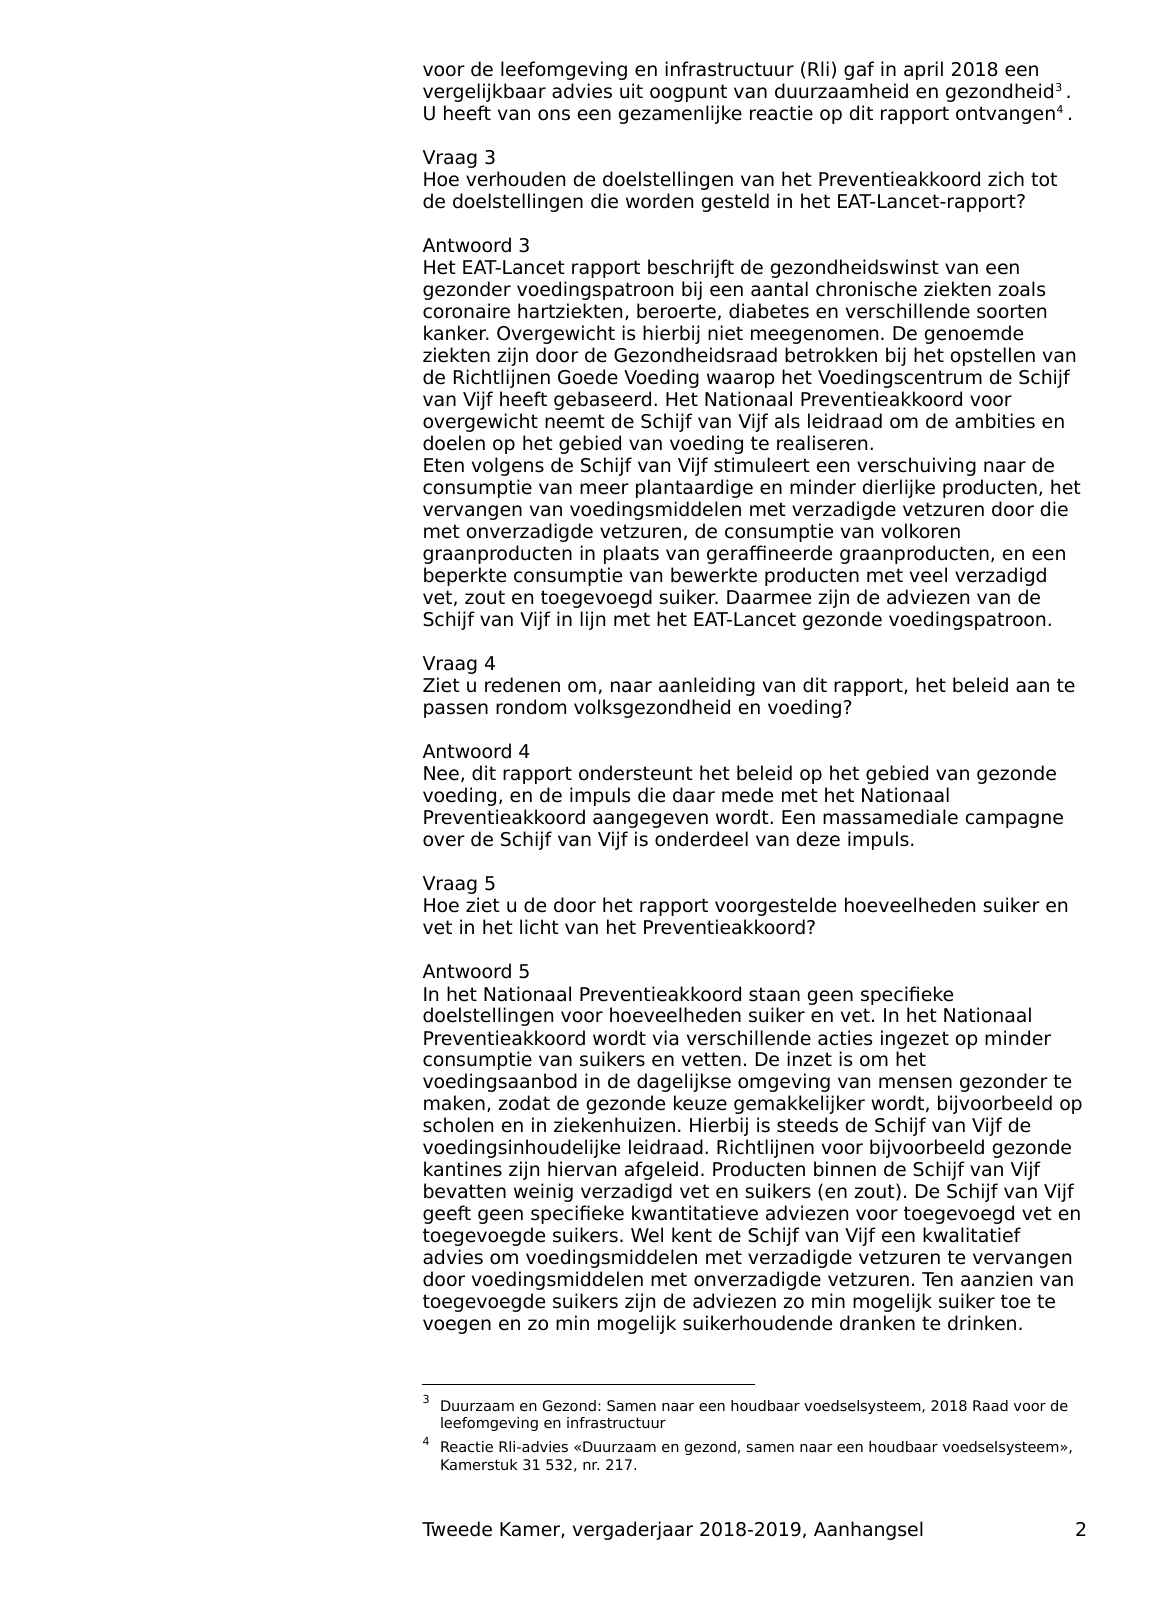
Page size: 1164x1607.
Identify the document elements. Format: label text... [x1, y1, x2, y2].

text Hoe ziet u de door het rapport voorgestelde hoeveelheden suiker en vet in het licht van het Preventieakkoord? [422, 895, 1087, 939]
text Antwoord 4 [422, 741, 1087, 763]
text Het EAT-Lancet rapport beschrijft de gezondheidswinst van een gezonder voedingspatroon bij een aantal chronische ziekten zoals coronaire hartziekten, beroerte, diabetes en verschillende soorten kanker. Overgewicht is hierbij niet meegenomen. De genoemde ziekten zijn door de Gezondheidsraad betrokken bij het opstellen van de Richtlijnen Goede Voeding waarop het Voedingscentrum de Schijf van Vijf heeft gebaseerd. Het Nationaal Preventieakkoord voor overgewicht neemt de Schijf van Vijf als leidraad om de ambities en doelen op het gebied van voeding te realiseren. [422, 257, 1087, 455]
text Vraag 4 [422, 653, 1087, 675]
text Vraag 5 [422, 873, 1087, 895]
text Eten volgens de Schijf van Vijf stimuleert een verschuiving naar de consumptie van meer plantaardige en minder dierlijke producten, het vervangen van voedingsmiddelen met verzadigde vetzuren door die met onverzadigde vetzuren, de consumptie van volkoren graanproducten in plaats van geraffineerde graanproducten, en een beperkte consumptie van bewerkte producten met veel verzadigd vet, zout en toegevoegd suiker. Daarmee zijn de adviezen van de Schijf van Vijf in lijn met het EAT-Lancet gezonde voedingspatroon. [422, 455, 1087, 631]
text Reactie Rli-advies «Duurzaam en gezond, samen naar een houdbaar voedselsysteem», Kamerstuk 31 532, nr. 217. [422, 1435, 1087, 1474]
text Duurzaam en Gezond: Samen naar een houdbaar voedselsysteem, 2018 Raad voor de leefomgeving en infrastructuur [422, 1393, 1087, 1432]
text Nee, dit rapport ondersteunt het beleid op het gebied van gezonde voeding, en de impuls die daar mede met het Nationaal Preventieakkoord aangegeven wordt. Een massamediale campagne over de Schijf van Vijf is onderdeel van deze impuls. [422, 763, 1087, 851]
text Hoe verhouden de doelstellingen van het Preventieakkoord zich tot de doelstellingen die worden gesteld in het EAT-Lancet-rapport? [422, 169, 1087, 213]
text Antwoord 3 [422, 235, 1087, 257]
text Vraag 3 [422, 147, 1087, 169]
text Antwoord 5 [422, 961, 1087, 983]
text voor de leefomgeving en infrastructuur (Rli) gaf in april 2018 een vergelijkbaar advies uit oogpunt van duurzaamheid en gezondheid. U heeft van ons een gezamenlijke reactie op dit rapport ontvangen. [422, 59, 1087, 125]
text Ziet u redenen om, naar aanleiding van dit rapport, het beleid aan te passen rondom volksgezondheid en voeding? [422, 675, 1087, 719]
text In het Nationaal Preventieakkoord staan geen specifieke doelstellingen voor hoeveelheden suiker en vet. In het Nationaal Preventieakkoord wordt via verschillende acties ingezet op minder consumptie van suikers en vetten. De inzet is om het voedingsaanbod in de dagelijkse omgeving van mensen gezonder te maken, zodat de gezonde keuze gemakkelijker wordt, bijvoorbeeld op scholen en in ziekenhuizen. Hierbij is steeds de Schijf van Vijf de voedingsinhoudelijke leidraad. Richtlijnen voor bijvoorbeeld gezonde kantines zijn hiervan afgeleid. Producten binnen de Schijf van Vijf bevatten weinig verzadigd vet en suikers (en zout). De Schijf van Vijf geeft geen specifieke kwantitatieve adviezen voor toegevoegd vet en toegevoegde suikers. Wel kent de Schijf van Vijf een kwalitatief advies om voedingsmiddelen met verzadigde vetzuren te vervangen door voedingsmiddelen met onverzadigde vetzuren. Ten aanzien van toegevoegde suikers zijn de adviezen zo min mogelijk suiker toe te voegen en zo min mogelijk suikerhoudende dranken te drinken. [422, 983, 1087, 1335]
